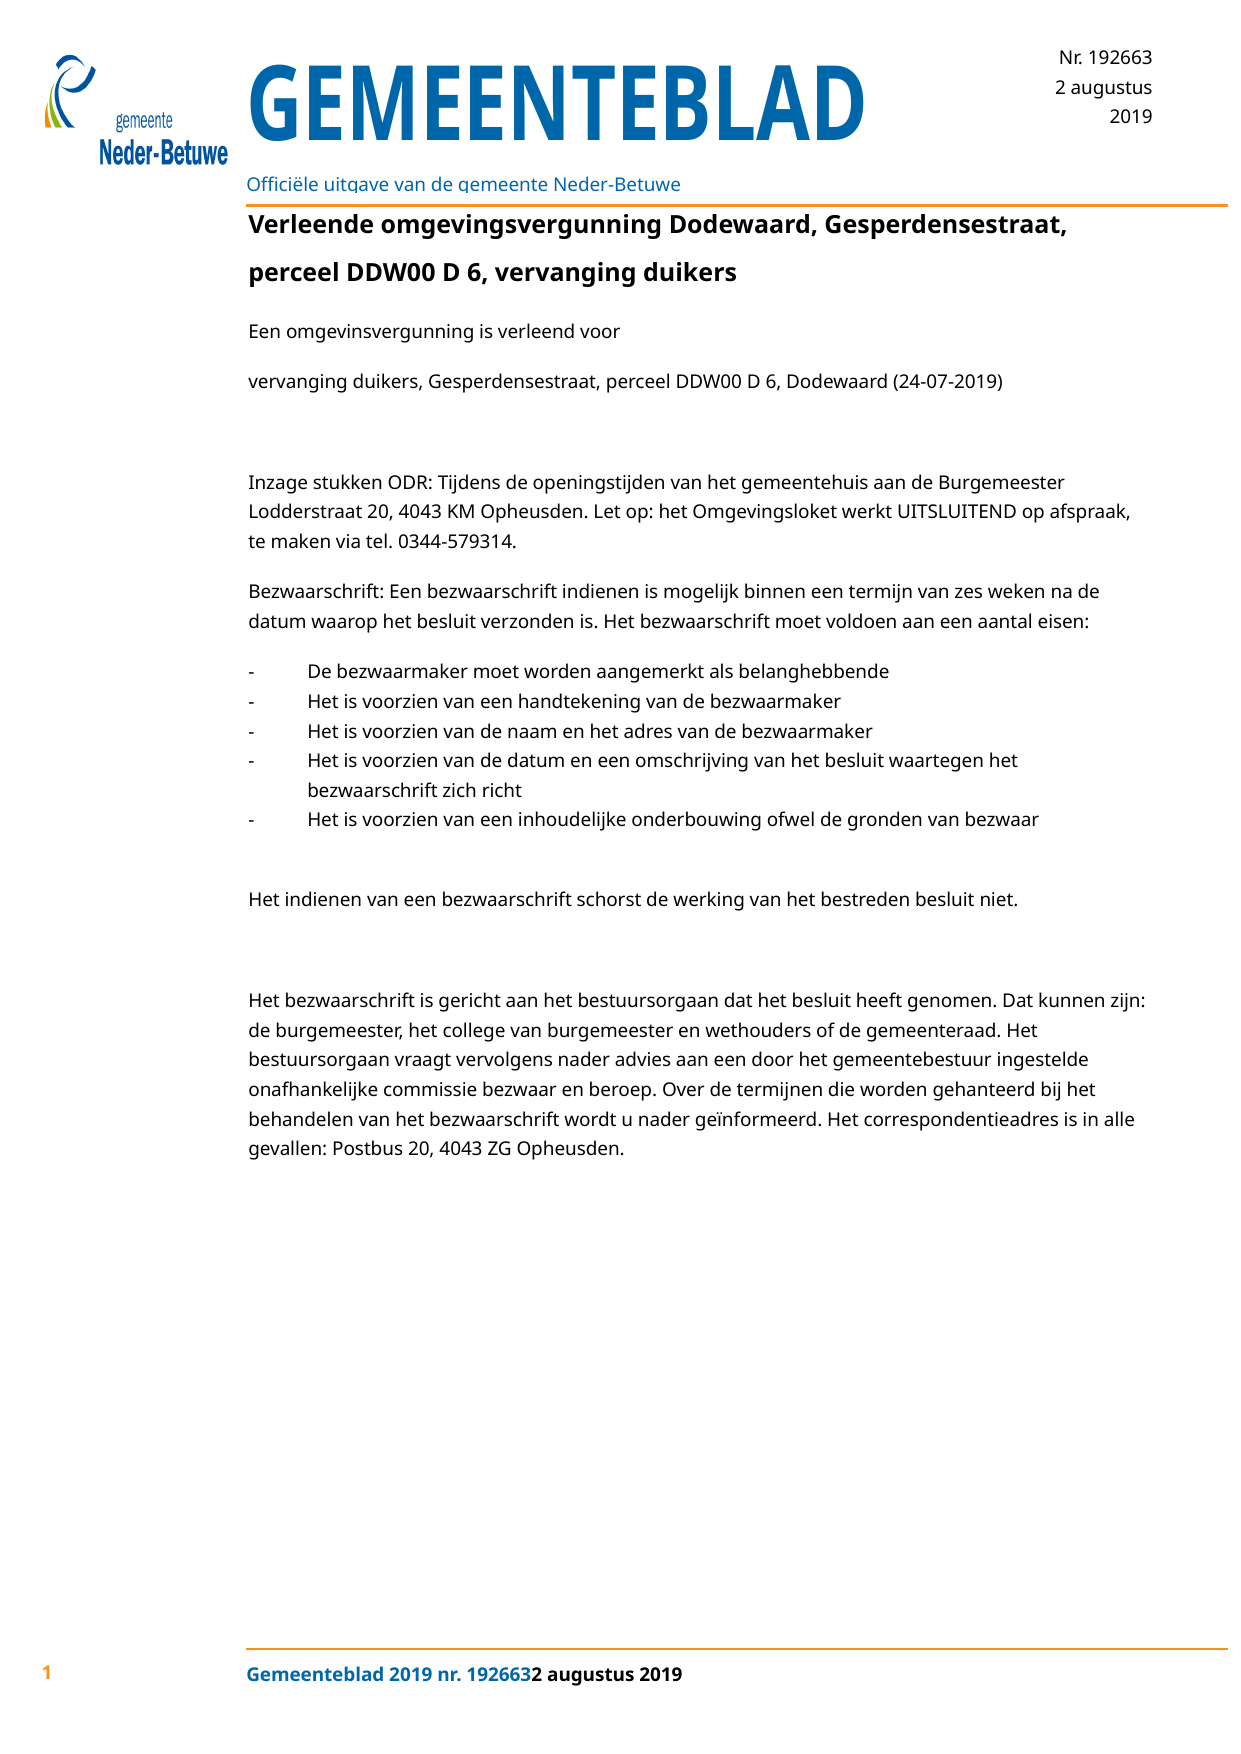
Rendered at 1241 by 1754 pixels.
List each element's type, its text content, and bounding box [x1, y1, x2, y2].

list De bezwaarmaker moet worden aangemerkt als belanghebbende [248, 659, 1152, 684]
list Het is voorzien van de datum en een omschrijving van het besluit waartegen het bezwaarschrift zich richt [248, 747, 1152, 803]
picture [41, 47, 231, 172]
text vervanging duikers, Gesperdensestraat, perceel DDW00 D 6, Dodewaard (24-07-2019) [248, 368, 1152, 394]
list Het is voorzien van een handtekening van de bezwaarmaker [248, 688, 1152, 714]
text Het bezwaarschrift is gericht aan het bestuursorgaan dat het besluit heeft genomen. Dat kunnen zijn: de burgemeester, het college van burgemeester en wethouders of de gemeenteraad. Het bestuursorgaan vraagt vervolgens nader advies aan een door het gemeentebestuur ingestelde onafhankelijke commissie bezwaar en beroep. Over de termijnen die worden gehanteerd bij het behandelen van het bezwaarschrift wordt u nader geïnformeerd. Het correspondentieadres is in alle gevallen: Postbus 20, 4043 ZG Opheusden. [248, 987, 1152, 1161]
text Inzage stukken ODR: Tijdens de openingstijden van het gemeentehuis aan de Burgemeester Lodderstraat 20, 4043 KM Opheusden. Let op: het Omgevingsloket werkt UITSLUITEND op afspraak, te maken via tel. 0344-579314. [248, 469, 1152, 554]
text Een omgevinsvergunning is verleend voor [248, 318, 1152, 344]
text Het indienen van een bezwaarschrift schorst de werking van het bestreden besluit niet. [248, 887, 1152, 912]
list Het is voorzien van een inhoudelijke onderbouwing ofwel de gronden van bezwaar [248, 807, 1152, 832]
text Verleende omgevingsvergunning Dodewaard, Gesperdensestraat, perceel DDW00 D 6, vervanging duikers [248, 207, 1152, 288]
list Het is voorzien van de naam en het adres van de bezwaarmaker [248, 718, 1152, 744]
text Bezwaarschrift: Een bezwaarschrift indienen is mogelijk binnen een termijn van zes weken na de datum waarop het besluit verzonden is. Het bezwaarschrift moet voldoen aan een aantal eisen: [248, 579, 1152, 634]
